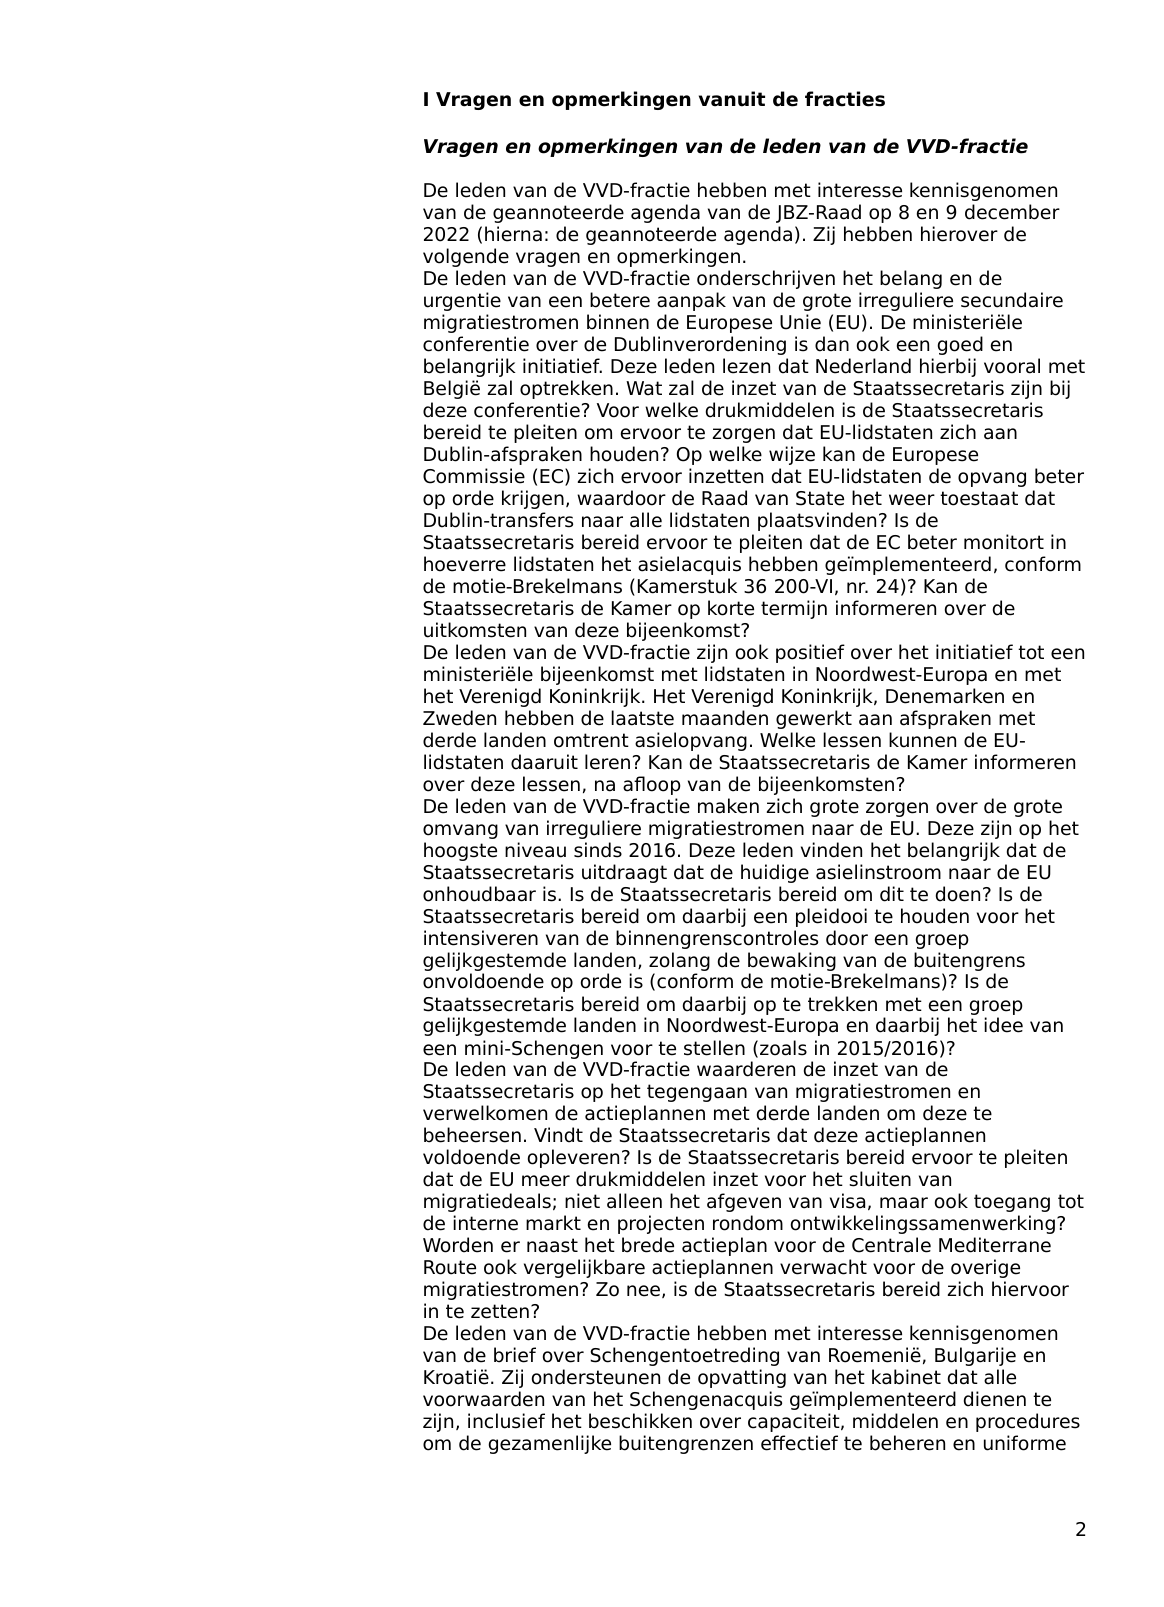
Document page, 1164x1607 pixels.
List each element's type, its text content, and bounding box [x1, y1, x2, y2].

text De leden van de VVD-fractie zijn ook positief over het initiatief tot een ministeriële bijeenkomst met lidstaten in Noordwest-Europa en met het Verenigd Koninkrijk. Het Verenigd Koninkrijk, Denemarken en Zweden hebben de laatste maanden gewerkt aan afspraken met derde landen omtrent asielopvang. Welke lessen kunnen de EU-lidstaten daaruit leren? Kan de Staatssecretaris de Kamer informeren over deze lessen, na afloop van de bijeenkomsten? [422, 642, 1087, 796]
text De leden van de VVD-fractie maken zich grote zorgen over de grote omvang van irreguliere migratiestromen naar de EU. Deze zijn op het hoogste niveau sinds 2016. Deze leden vinden het belangrijk dat de Staatssecretaris uitdraagt dat de huidige asielinstroom naar de EU onhoudbaar is. Is de Staatssecretaris bereid om dit te doen? Is de Staatssecretaris bereid om daarbij een pleidooi te houden voor het intensiveren van de binnengrenscontroles door een groep gelijkgestemde landen, zolang de bewaking van de buitengrens onvoldoende op orde is (conform de motie-Brekelmans)? Is de Staatssecretaris bereid om daarbij op te trekken met een groep gelijkgestemde landen in Noordwest-Europa en daarbij het idee van een mini-Schengen voor te stellen (zoals in 2015/2016)? [422, 796, 1087, 1059]
text De leden van de VVD-fractie hebben met interesse kennisgenomen van de brief over Schengentoetreding van Roemenië, Bulgarije en Kroatië. Zij ondersteunen de opvatting van het kabinet dat alle voorwaarden van het Schengenacquis geïmplementeerd dienen te zijn, inclusief het beschikken over capaciteit, middelen en procedures om de gezamenlijke buitengrenzen effectief te beheren en uniforme [422, 1323, 1087, 1455]
subtitle I Vragen en opmerkingen vanuit de fracties [422, 89, 1087, 111]
text De leden van de VVD-fractie waarderen de inzet van de Staatssecretaris op het tegengaan van migratiestromen en verwelkomen de actieplannen met derde landen om deze te beheersen. Vindt de Staatssecretaris dat deze actieplannen voldoende opleveren? Is de Staatssecretaris bereid ervoor te pleiten dat de EU meer drukmiddelen inzet voor het sluiten van migratiedeals; niet alleen het afgeven van visa, maar ook toegang tot de interne markt en projecten rondom ontwikkelingssamenwerking? Worden er naast het brede actieplan voor de Centrale Mediterrane Route ook vergelijkbare actieplannen verwacht voor de overige migratiestromen? Zo nee, is de Staatssecretaris bereid zich hiervoor in te zetten? [422, 1059, 1087, 1323]
text De leden van de VVD-fractie hebben met interesse kennisgenomen van de geannoteerde agenda van de JBZ-Raad op 8 en 9 december 2022 (hierna: de geannoteerde agenda). Zij hebben hierover de volgende vragen en opmerkingen. [422, 180, 1087, 268]
text De leden van de VVD-fractie onderschrijven het belang en de urgentie van een betere aanpak van de grote irreguliere secundaire migratiestromen binnen de Europese Unie (EU). De ministeriële conferentie over de Dublinverordening is dan ook een goed en belangrijk initiatief. Deze leden lezen dat Nederland hierbij vooral met België zal optrekken. Wat zal de inzet van de Staatssecretaris zijn bij deze conferentie? Voor welke drukmiddelen is de Staatssecretaris bereid te pleiten om ervoor te zorgen dat EU-lidstaten zich aan Dublin-afspraken houden? Op welke wijze kan de Europese Commissie (EC) zich ervoor inzetten dat EU-lidstaten de opvang beter op orde krijgen, waardoor de Raad van State het weer toestaat dat Dublin-transfers naar alle lidstaten plaatsvinden? Is de Staatssecretaris bereid ervoor te pleiten dat de EC beter monitort in hoeverre lidstaten het asielacquis hebben geïmplementeerd, conform de motie-Brekelmans (Kamerstuk 36 200-VI, nr. 24)? Kan de Staatssecretaris de Kamer op korte termijn informeren over de uitkomsten van deze bijeenkomst? [422, 268, 1087, 642]
subtitle Vragen en opmerkingen van de leden van de VVD-fractie [422, 136, 1087, 158]
